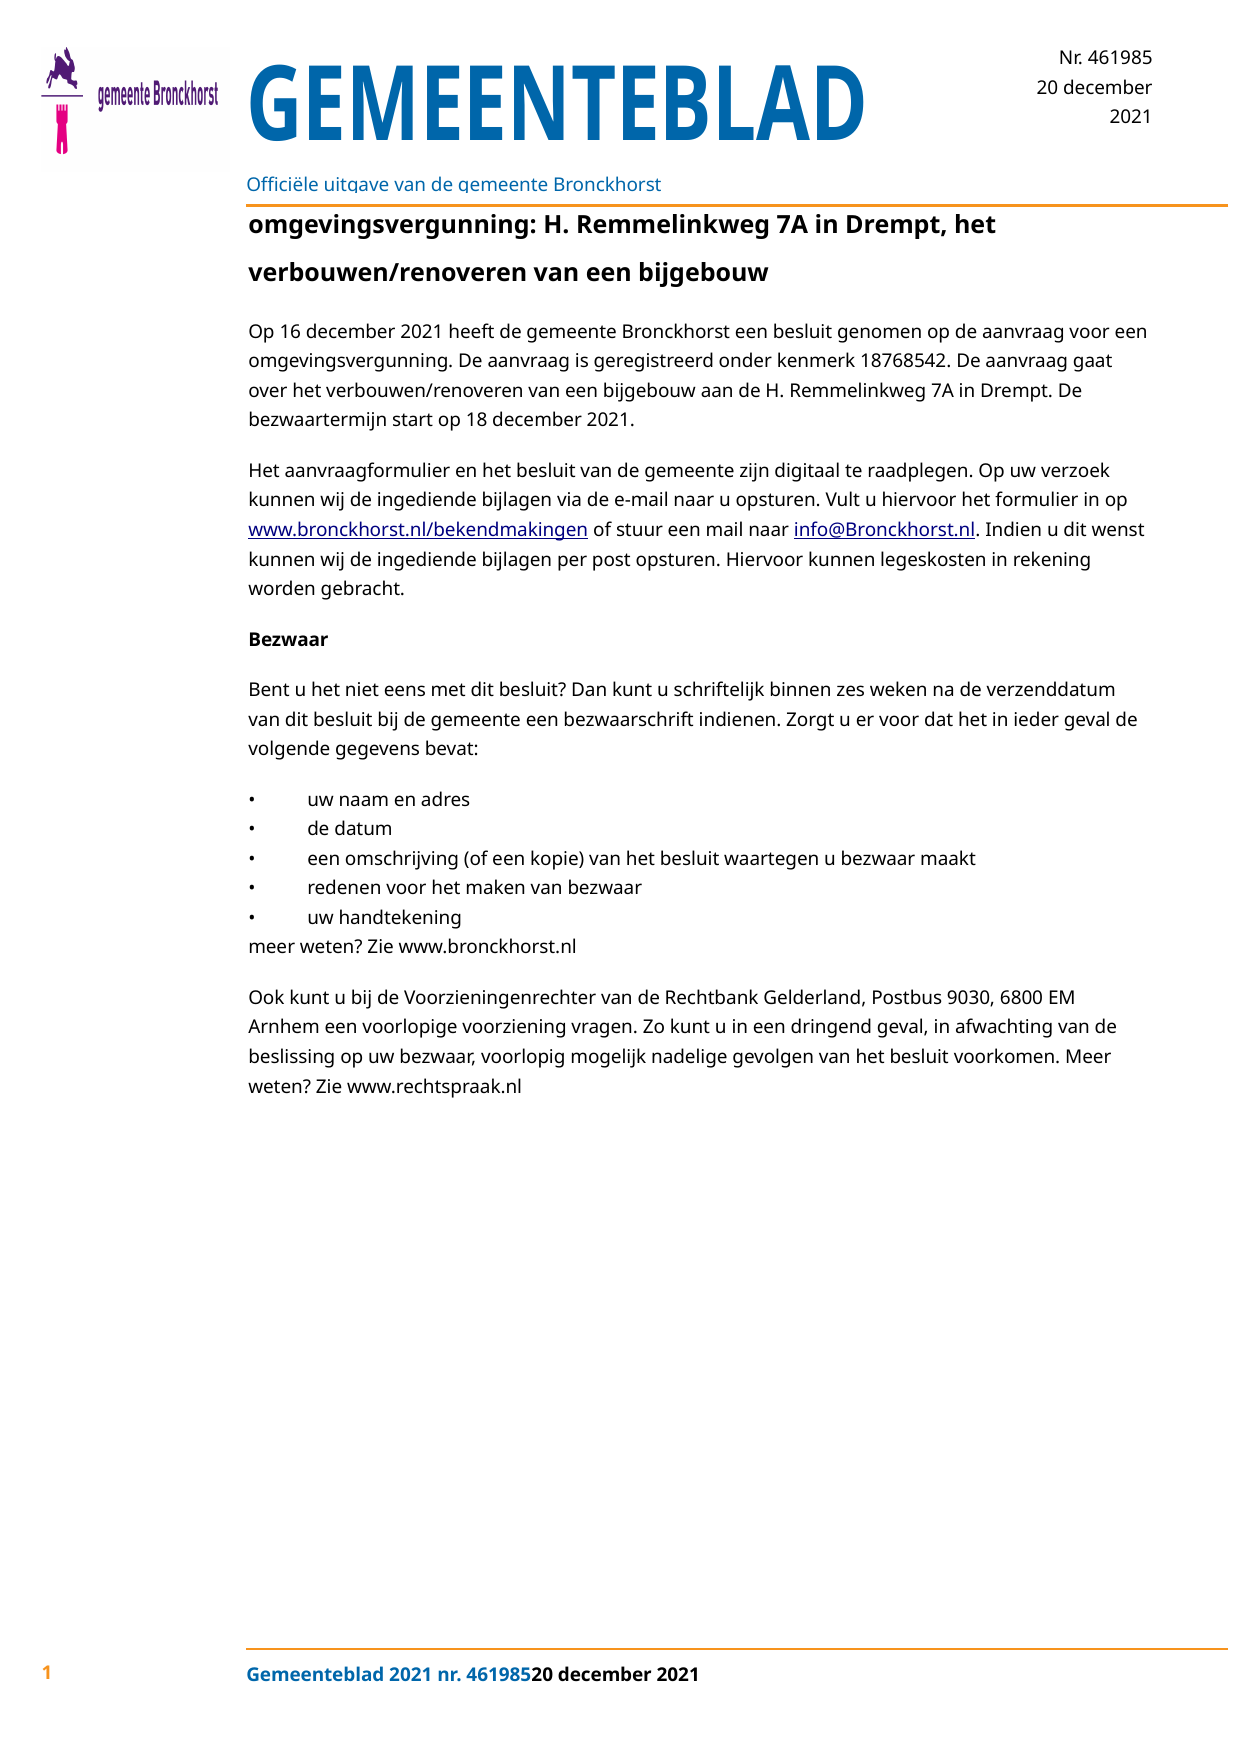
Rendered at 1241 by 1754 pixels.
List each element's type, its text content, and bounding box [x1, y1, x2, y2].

list redenen voor het maken van bezwaar [248, 874, 1152, 900]
text Bezwaar [248, 626, 1152, 652]
text meer weten? Zie www.bronckhorst.nl [248, 934, 1152, 959]
text Op 16 december 2021 heeft de gemeente Bronckhorst een besluit genomen op de aanvraag voor een omgevingsvergunning. De aanvraag is geregistreerd onder kenmerk 18768542. De aanvraag gaat over het verbouwen/renoveren van een bijgebouw aan de H. Remmelinkweg 7A in Drempt. De bezwaartermijn start op 18 december 2021. [248, 318, 1152, 432]
text Ook kunt u bij de Voorzieningenrechter van de Rechtbank Gelderland, Postbus 9030, 6800 EM Arnhem een voorlopige voorziening vragen. Zo kunt u in een dringend geval, in afwachting van de beslissing op uw bezwaar, voorlopig mogelijk nadelige gevolgen van het besluit voorkomen. Meer weten? Zie www.rechtspraak.nl [248, 984, 1152, 1099]
list de datum [248, 815, 1152, 841]
text omgevingsvergunning: H. Remmelinkweg 7A in Drempt, het verbouwen/renoveren van een bijgebouw [248, 207, 1152, 288]
list uw naam en adres [248, 786, 1152, 812]
text Bent u het niet eens met dit besluit? Dan kunt u schriftelijk binnen zes weken na de verzenddatum van dit besluit bij de gemeente een bezwaarschrift indienen. Zorgt u er voor dat het in ieder geval de volgende gegevens bevat: [248, 676, 1152, 761]
list uw handtekening [248, 904, 1152, 930]
list een omschrijving (of een kopie) van het besluit waartegen u bezwaar maakt [248, 845, 1152, 871]
picture [41, 47, 231, 172]
text Het aanvraagformulier en het besluit van de gemeente zijn digitaal te raadplegen. Op uw verzoek kunnen wij de ingediende bijlagen via de e-mail naar u opsturen. Vult u hiervoor het formulier in op www.bronckhorst.nl/bekendmakingen of stuur een mail naar info@Bronckhorst.nl. Indien u dit wenst kunnen wij de ingediende bijlagen per post opsturen. Hiervoor kunnen legeskosten in rekening worden gebracht. [248, 457, 1152, 601]
